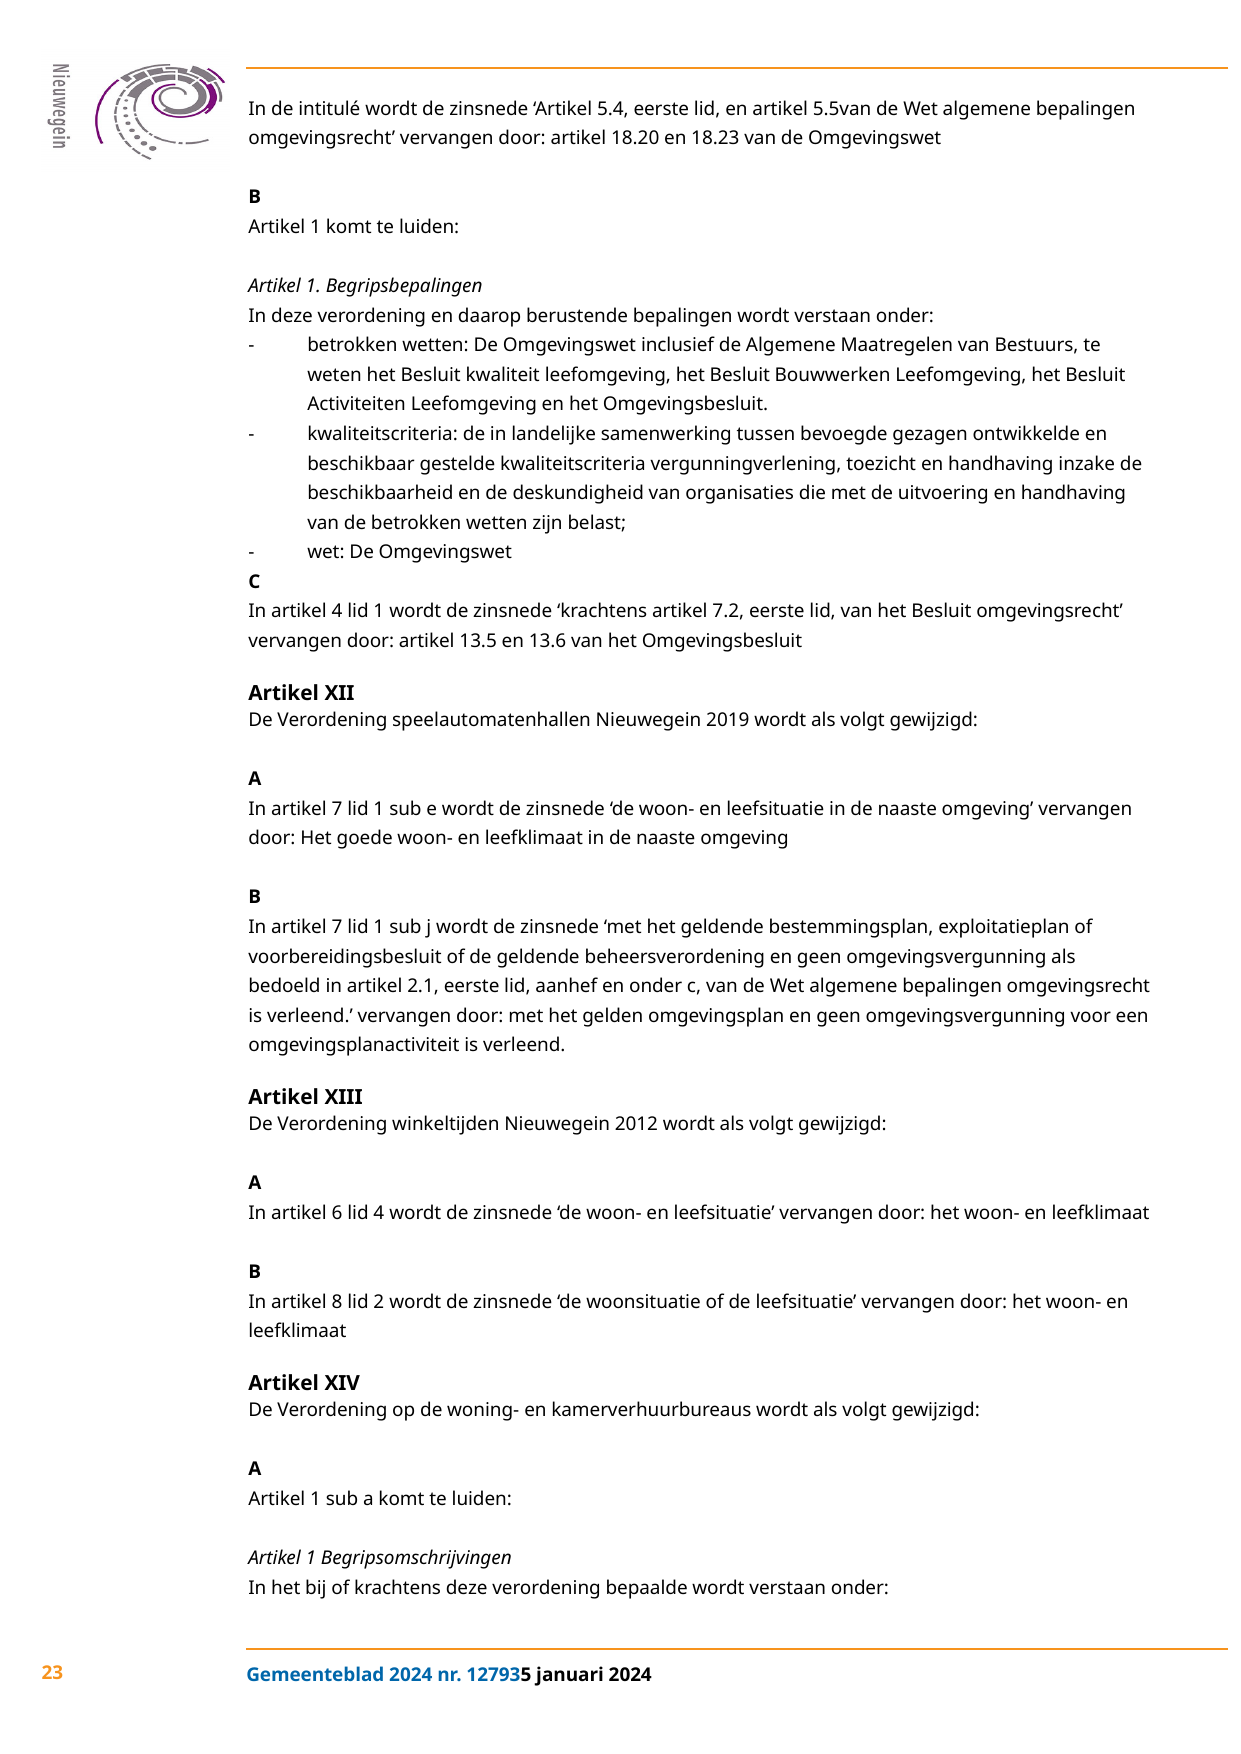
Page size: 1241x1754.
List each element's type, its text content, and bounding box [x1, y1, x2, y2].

text In het bij of krachtens deze verordening bepaalde wordt verstaan onder: [248, 1574, 1152, 1599]
text In de intitulé wordt de zinsnede ‘Artikel 5.4, eerste lid, en artikel 5.5van de Wet algemene bepalingen omgevingsrecht’ vervangen door: artikel 18.20 en 18.23 van de Omgevingswet [248, 95, 1152, 150]
text A [248, 1456, 1152, 1481]
text De Verordening winkeltijden Nieuwegein 2012 wordt als volgt gewijzigd: [248, 1110, 1152, 1136]
text Artikel 1 Begripsomschrijvingen [248, 1544, 1152, 1570]
text B [248, 1258, 1152, 1284]
text De Verordening speelautomatenhallen Nieuwegein 2019 wordt als volgt gewijzigd: [248, 706, 1152, 732]
text Artikel XIV [248, 1368, 1152, 1396]
text B [248, 884, 1152, 909]
text Artikel XIII [248, 1082, 1152, 1110]
list betrokken wetten: De Omgevingswet inclusief de Algemene Maatregelen van Bestuurs, te weten het Besluit kwaliteit leefomgeving, het Besluit Bouwwerken Leefomgeving, het Besluit Activiteiten Leefomgeving en het Omgevingsbesluit. [248, 331, 1152, 416]
text Artikel 1 sub a komt te luiden: [248, 1485, 1152, 1511]
text In artikel 8 lid 2 wordt de zinsnede ‘de woonsituatie of de leefsituatie’ vervangen door: het woon- en leefklimaat [248, 1288, 1152, 1343]
list kwaliteitscriteria: de in landelijke samenwerking tussen bevoegde gezagen ontwikkelde en beschikbaar gestelde kwaliteitscriteria vergunningverlening, toezicht en handhaving inzake de beschikbaarheid en de deskundigheid van organisaties die met de uitvoering en handhaving van de betrokken wetten zijn belast; [248, 420, 1152, 535]
text De Verordening op de woning- en kamerverhuurbureaus wordt als volgt gewijzigd: [248, 1396, 1152, 1422]
text Artikel 1. Begripsbepalingen [248, 272, 1152, 298]
text In artikel 7 lid 1 sub j wordt de zinsnede ‘met het geldende bestemmingsplan, exploitatieplan of voorbereidingsbesluit of de geldende beheersverordening en geen omgevingsvergunning als bedoeld in artikel 2.1, eerste lid, aanhef en onder c, van de Wet algemene bepalingen omgevingsrecht is verleend.’ vervangen door: met het gelden omgevingsplan en geen omgevingsvergunning voor een omgevingsplanactiviteit is verleend. [248, 913, 1152, 1057]
text In artikel 4 lid 1 wordt de zinsnede ‘krachtens artikel 7.2, eerste lid, van het Besluit omgevingsrecht’ vervangen door: artikel 13.5 en 13.6 van het Omgevingsbesluit [248, 598, 1152, 653]
text Artikel 1 komt te luiden: [248, 213, 1152, 239]
text A [248, 1169, 1152, 1195]
text In artikel 6 lid 4 wordt de zinsnede ‘de woon- en leefsituatie’ vervangen door: het woon- en leefklimaat [248, 1199, 1152, 1225]
text A [248, 765, 1152, 791]
text In artikel 7 lid 1 sub e wordt de zinsnede ‘de woon- en leefsituatie in de naaste omgeving’ vervangen door: Het goede woon- en leefklimaat in de naaste omgeving [248, 795, 1152, 850]
list wet: De Omgevingswet [248, 538, 1152, 564]
text C [248, 568, 1152, 594]
text Artikel XII [248, 678, 1152, 706]
text In deze verordening en daarop berustende bepalingen wordt verstaan onder: [248, 302, 1152, 328]
picture [41, 47, 231, 172]
text B [248, 183, 1152, 209]
